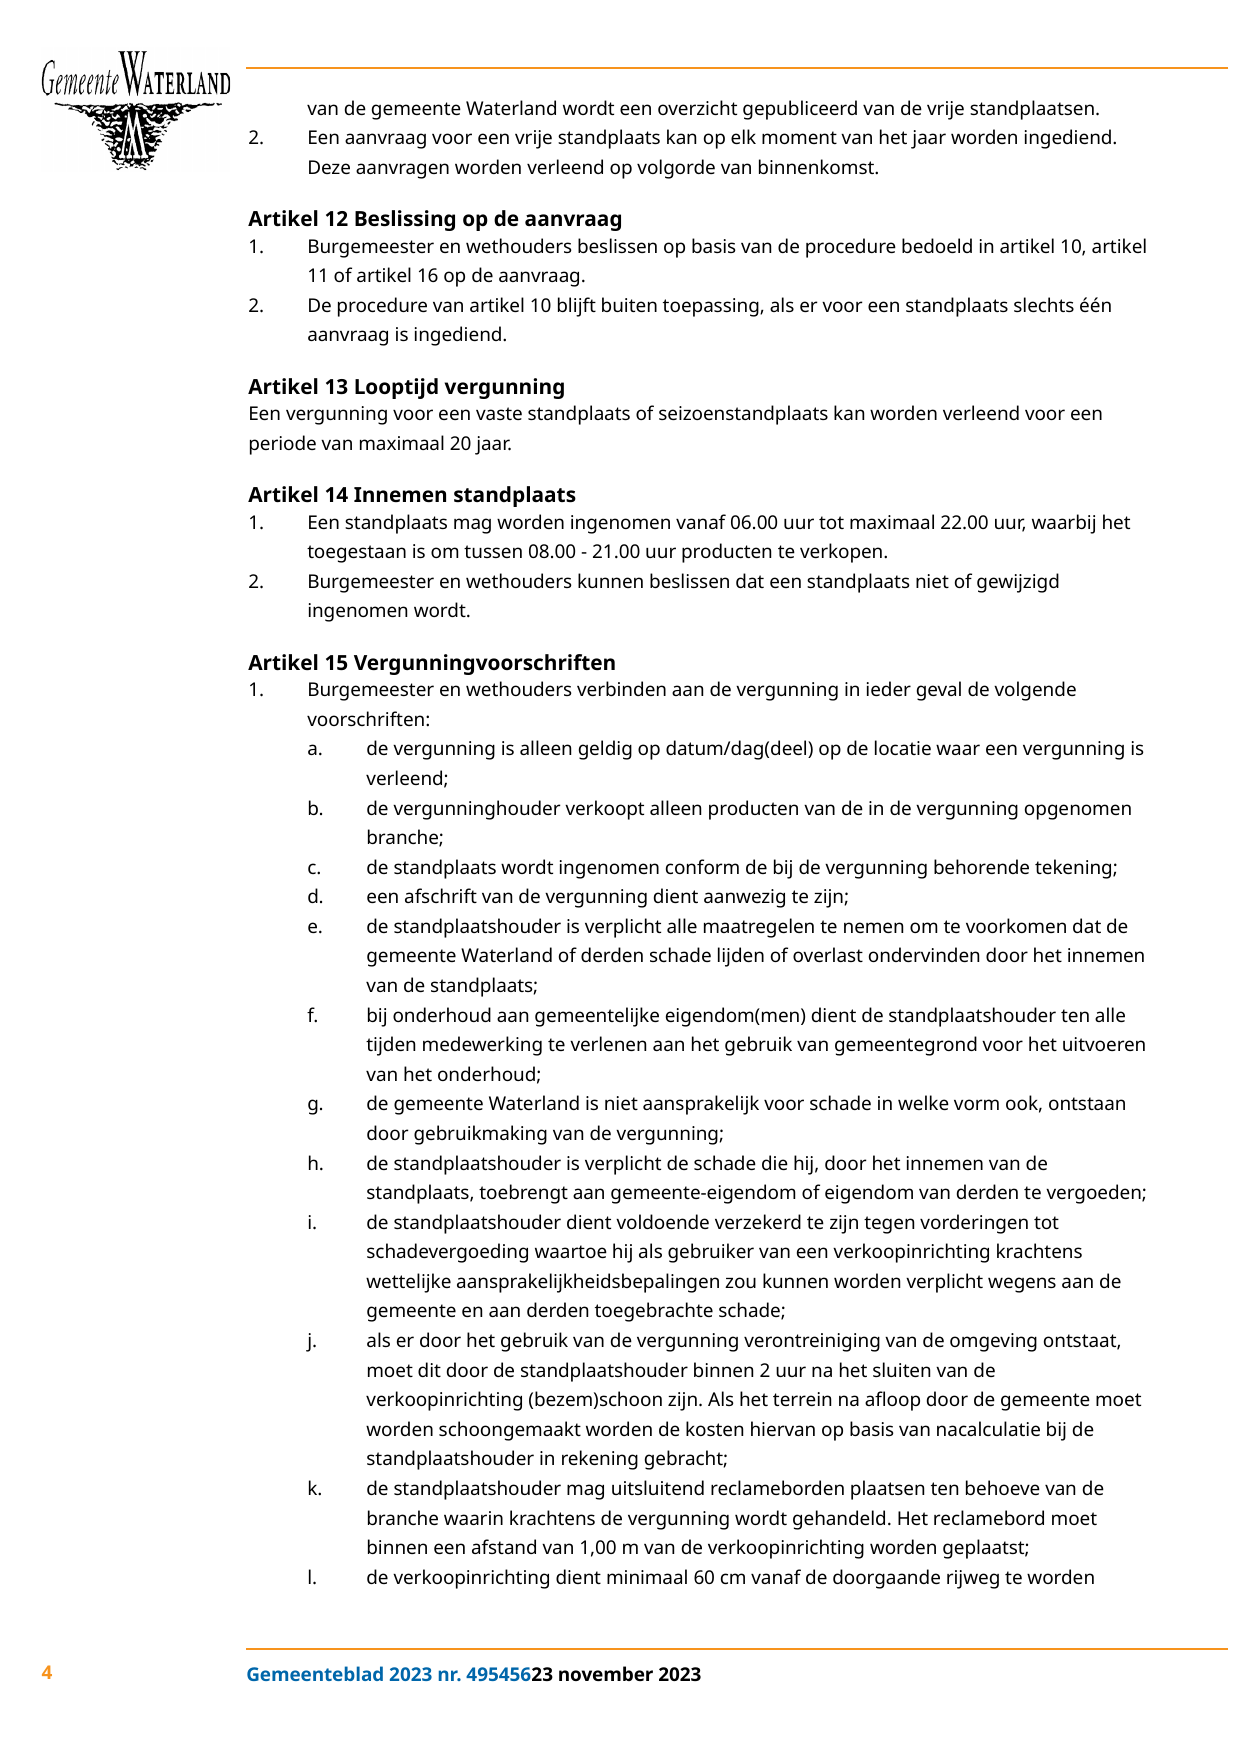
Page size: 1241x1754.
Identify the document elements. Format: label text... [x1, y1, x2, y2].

text Artikel 14 Innemen standplaats [248, 480, 1152, 509]
list de standplaats wordt ingenomen conform de bij de vergunning behorende tekening; [307, 854, 1152, 880]
list Burgemeester en wethouders kunnen beslissen dat een standplaats niet of gewijzigd ingenomen wordt. [248, 568, 1152, 623]
list Burgemeester en wethouders beslissen op basis van de procedure bedoeld in artikel 10, artikel 11 of artikel 16 op de aanvraag. [248, 233, 1152, 288]
list de standplaatshouder is verplicht alle maatregelen te nemen om te voorkomen dat de gemeente Waterland of derden schade lijden of overlast ondervinden door het innemen van de standplaats; [307, 913, 1152, 998]
list De procedure van artikel 10 blijft buiten toepassing, als er voor een standplaats slechts één aanvraag is ingediend. [248, 292, 1152, 347]
list Een standplaats mag worden ingenomen vanaf 06.00 uur tot maximaal 22.00 uur, waarbij het toegestaan is om tussen 08.00 - 21.00 uur producten te verkopen. [248, 509, 1152, 564]
list de vergunninghouder verkoopt alleen producten van de in de vergunning opgenomen branche; [307, 795, 1152, 850]
text Artikel 15 Vergunningvoorschriften [248, 648, 1152, 676]
list de verkoopinrichting dient minimaal 60 cm vanaf de doorgaande rijweg te worden [307, 1564, 1152, 1590]
list de vergunning is alleen geldig op datum/dag(deel) op de locatie waar een vergunning is verleend; [307, 736, 1152, 791]
list de standplaatshouder is verplicht de schade die hij, door het innemen van de standplaats, toebrengt aan gemeente-eigendom of eigendom van derden te vergoeden; [307, 1150, 1152, 1205]
list van de gemeente Waterland wordt een overzicht gepubliceerd van de vrije standplaatsen. [248, 95, 1152, 121]
list als er door het gebruik van de vergunning verontreiniging van de omgeving ontstaat, moet dit door de standplaatshouder binnen 2 uur na het sluiten van de verkoopinrichting (bezem)schoon zijn. Als het terrein na afloop door de gemeente moet worden schoongemaakt worden de kosten hiervan op basis van nacalculatie bij de standplaatshouder in rekening gebracht; [307, 1327, 1152, 1471]
list de standplaatshouder mag uitsluitend reclameborden plaatsen ten behoeve van de branche waarin krachtens de vergunning wordt gehandeld. Het reclamebord moet binnen een afstand van 1,00 m van de verkoopinrichting worden geplaatst; [307, 1475, 1152, 1560]
list bij onderhoud aan gemeentelijke eigendom(men) dient de standplaatshouder ten alle tijden medewerking te verlenen aan het gebruik van gemeentegrond voor het uitvoeren van het onderhoud; [307, 1002, 1152, 1087]
list Een aanvraag voor een vrije standplaats kan op elk moment van het jaar worden ingediend. Deze aanvragen worden verleend op volgorde van binnenkomst. [248, 124, 1152, 180]
list Burgemeester en wethouders verbinden aan de vergunning in ieder geval de volgende voorschriften: [248, 676, 1152, 732]
list een afschrift van de vergunning dient aanwezig te zijn; [307, 883, 1152, 909]
text Een vergunning voor een vaste standplaats of seizoenstandplaats kan worden verleend voor een periode van maximaal 20 jaar. [248, 400, 1152, 456]
picture [41, 47, 231, 172]
text Artikel 12 Beslissing op de aanvraag [248, 204, 1152, 233]
text Artikel 13 Looptijd vergunning [248, 372, 1152, 400]
list de gemeente Waterland is niet aansprakelijk voor schade in welke vorm ook, ontstaan door gebruikmaking van de vergunning; [307, 1091, 1152, 1146]
list de standplaatshouder dient voldoende verzekerd te zijn tegen vorderingen tot schadevergoeding waartoe hij als gebruiker van een verkoopinrichting krachtens wettelijke aansprakelijkheidsbepalingen zou kunnen worden verplicht wegens aan de gemeente en aan derden toegebrachte schade; [307, 1209, 1152, 1323]
